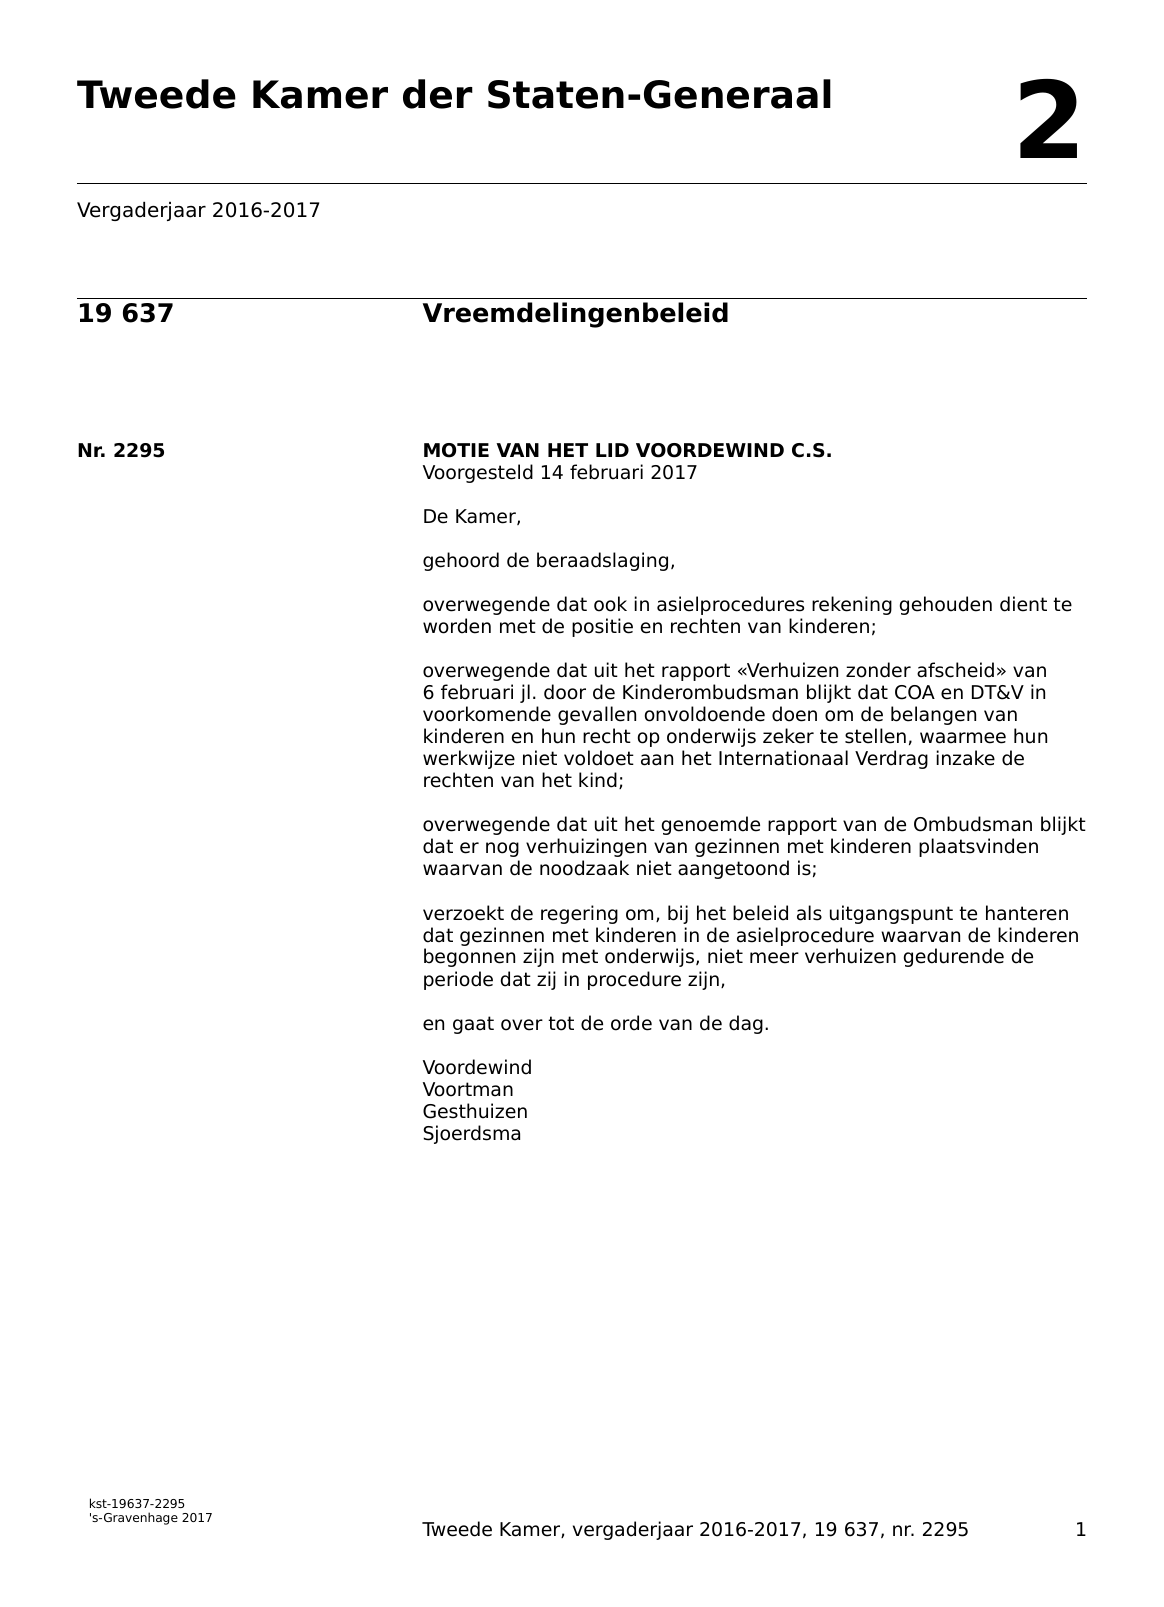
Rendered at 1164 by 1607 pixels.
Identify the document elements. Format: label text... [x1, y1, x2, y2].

table_cell Vergaderjaar 2016-2017 [77, 184, 1087, 298]
text Voordewind [422, 1057, 1087, 1079]
text kst-19637-2295 [88, 1497, 323, 1511]
text Sjoerdsma [422, 1123, 1087, 1145]
text Voorgesteld 14 februari 2017 [422, 462, 1087, 484]
text verzoekt de regering om, bij het beleid als uitgangspunt te hanteren dat gezinnen met kinderen in de asielprocedure waarvan de kinderen begonnen zijn met onderwijs, niet meer verhuizen gedurende de periode dat zij in procedure zijn, [422, 902, 1087, 990]
text overwegende dat uit het rapport «Verhuizen zonder afscheid» van 6 februari jl. door de Kinderombudsman blijkt dat COA en DT&V in voorkomende gevallen onvoldoende doen om de belangen van kinderen en hun recht op onderwijs zeker te stellen, waarmee hun werkwijze niet voldoet aan het Internationaal Verdrag inzake de rechten van het kind; [422, 660, 1087, 792]
subtitle 19 637 Vreemdelingenbeleid [77, 299, 1087, 329]
text gehoord de beraadslaging, [422, 550, 1087, 572]
text Voortman [422, 1079, 1087, 1101]
text Gesthuizen [422, 1101, 1087, 1123]
text en gaat over tot de orde van de dag. [422, 1013, 1087, 1034]
text 's-Gravenhage 2017 [88, 1511, 323, 1525]
text overwegende dat ook in asielprocedures rekening gehouden dient te worden met de positie en rechten van kinderen; [422, 594, 1087, 638]
subtitle Nr. 2295 MOTIE VAN HET LID VOORDEWIND C.S. [77, 440, 1087, 462]
table_header 2 [886, 59, 1087, 183]
text overwegende dat uit het genoemde rapport van de Ombudsman blijkt dat er nog verhuizingen van gezinnen met kinderen plaatsvinden waarvan de noodzaak niet aangetoond is; [422, 814, 1087, 880]
text De Kamer, [422, 506, 1087, 528]
table_header Tweede Kamer der Staten-Generaal [77, 59, 886, 183]
